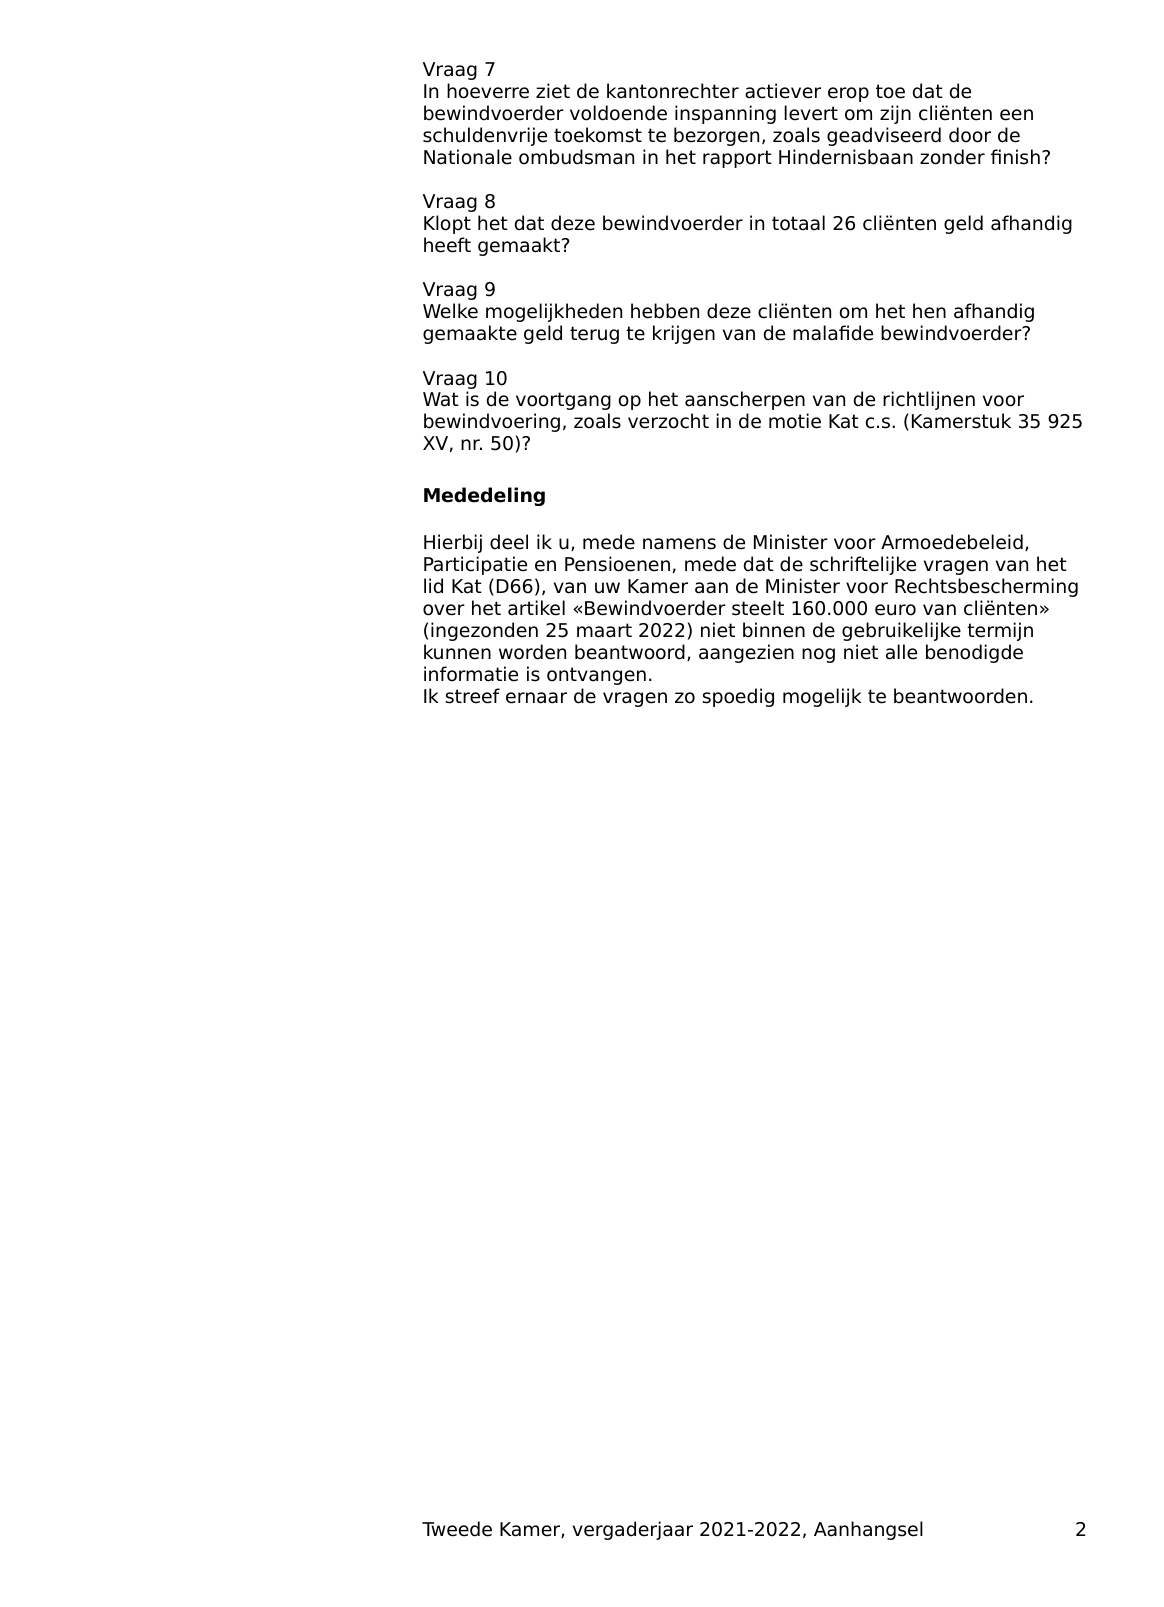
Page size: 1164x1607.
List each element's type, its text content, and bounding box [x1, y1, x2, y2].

text Hierbij deel ik u, mede namens de Minister voor Armoedebeleid, Participatie en Pensioenen, mede dat de schriftelijke vragen van het lid Kat (D66), van uw Kamer aan de Minister voor Rechtsbescherming over het artikel «Bewindvoerder steelt 160.000 euro van cliënten» (ingezonden 25 maart 2022) niet binnen de gebruikelijke termijn kunnen worden beantwoord, aangezien nog niet alle benodigde informatie is ontvangen. [422, 532, 1087, 686]
text Vraag 7 [422, 59, 1087, 81]
text Vraag 10 [422, 367, 1087, 389]
text Vraag 9 [422, 279, 1087, 301]
text Ik streef ernaar de vragen zo spoedig mogelijk te beantwoorden. [422, 686, 1087, 708]
text In hoeverre ziet de kantonrechter actiever erop toe dat de bewindvoerder voldoende inspanning levert om zijn cliënten een schuldenvrije toekomst te bezorgen, zoals geadviseerd door de Nationale ombudsman in het rapport Hindernisbaan zonder finish? [422, 81, 1087, 169]
text Klopt het dat deze bewindvoerder in totaal 26 cliënten geld afhandig heeft gemaakt? [422, 213, 1087, 257]
text Welke mogelijkheden hebben deze cliënten om het hen afhandig gemaakte geld terug te krijgen van de malafide bewindvoerder? [422, 301, 1087, 345]
text Vraag 8 [422, 191, 1087, 213]
text Wat is de voortgang op het aanscherpen van de richtlijnen voor bewindvoering, zoals verzocht in de motie Kat c.s. (Kamerstuk 35 925 XV, nr. 50)? [422, 389, 1087, 455]
subtitle Mededeling [422, 485, 1087, 507]
